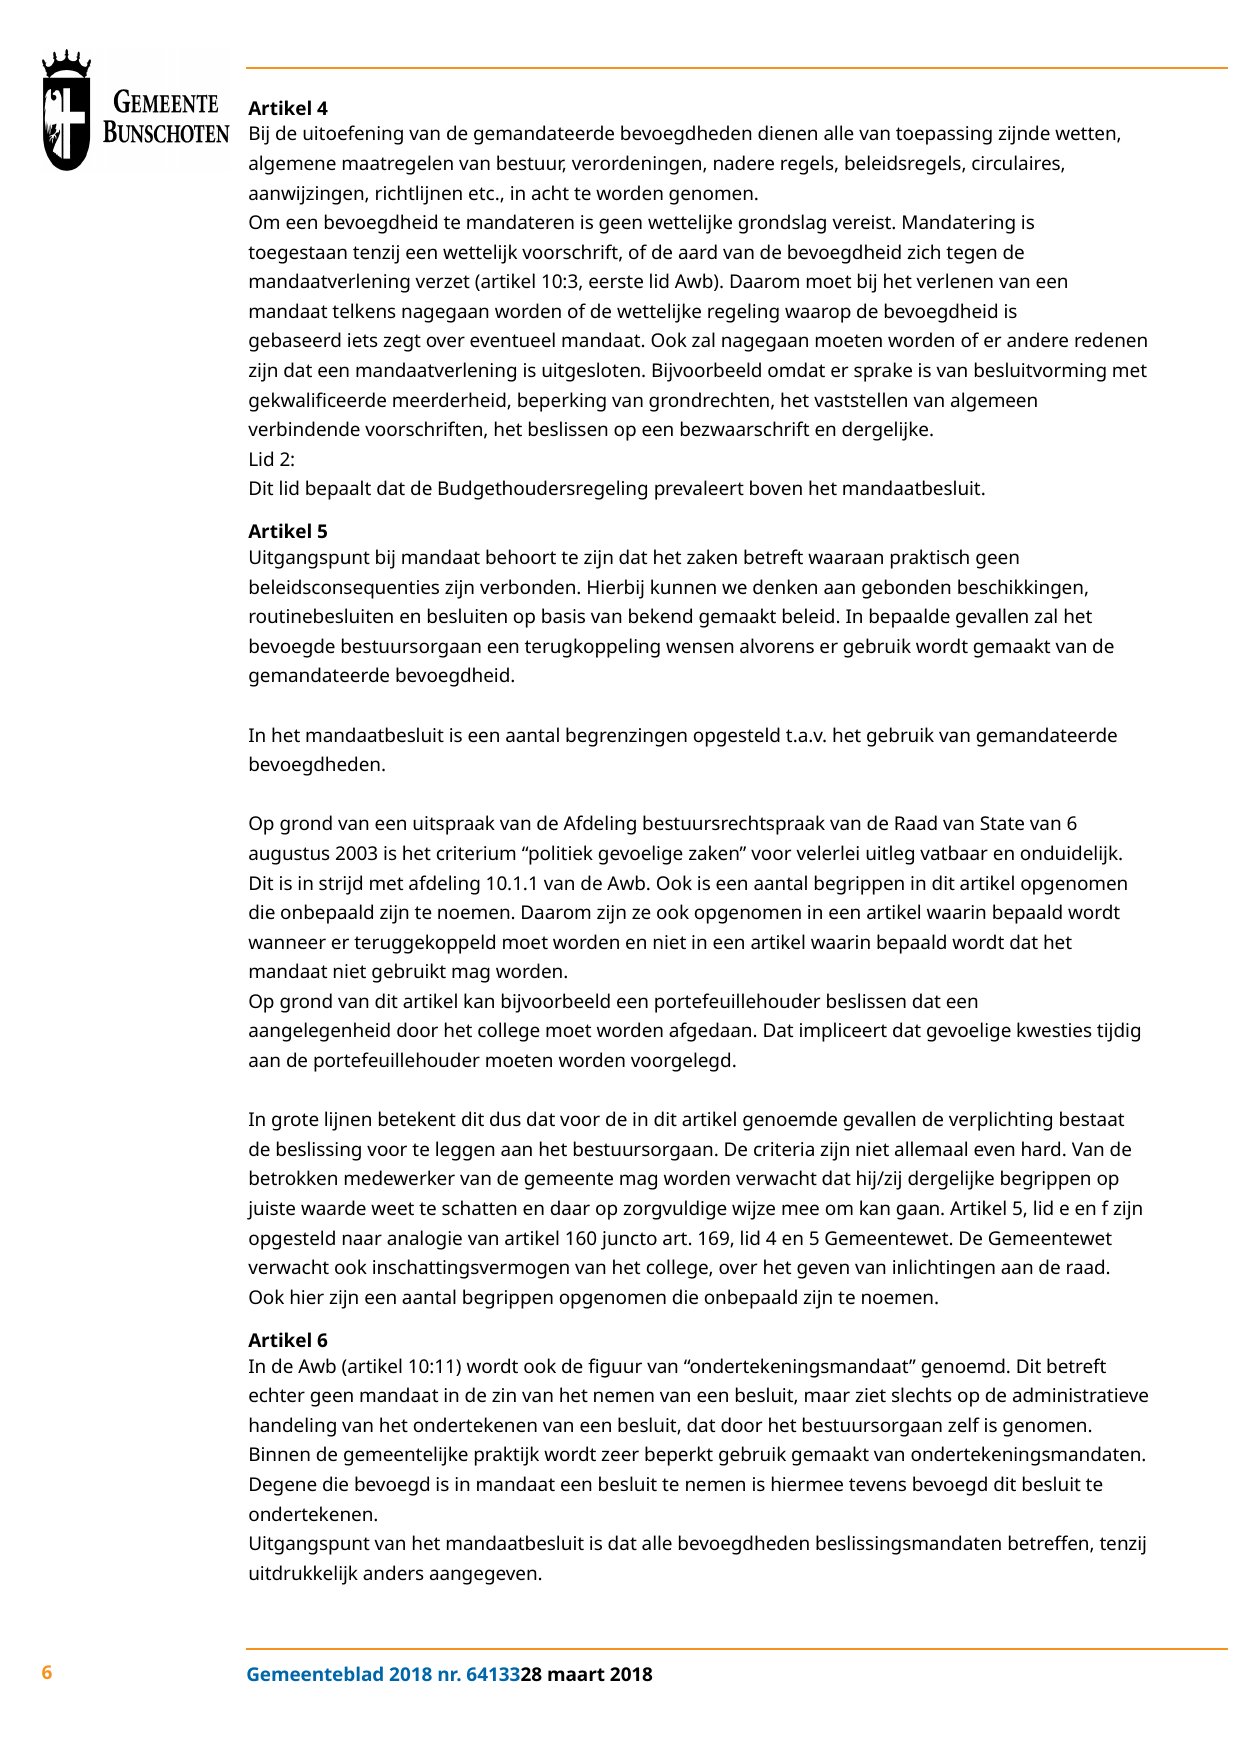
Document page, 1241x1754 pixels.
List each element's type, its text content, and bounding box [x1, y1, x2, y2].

text Bij de uitoefening van de gemandateerde bevoegdheden dienen alle van toepassing zijnde wetten, algemene maatregelen van bestuur, verordeningen, nadere regels, beleidsregels, circulaires, aanwijzingen, richtlijnen etc., in acht te worden genomen. [248, 121, 1152, 205]
text Op grond van dit artikel kan bijvoorbeeld een portefeuillehouder beslissen dat een [248, 988, 1152, 1014]
text mandaatverlening verzet (artikel 10:3, eerste lid Awb). Daarom moet bij het verlenen van een mandaat telkens nagegaan worden of de wettelijke regeling waarop de bevoegdheid is [248, 268, 1152, 324]
text Dit lid bepaalt dat de Budgethoudersregeling prevaleert boven het mandaatbesluit. [248, 476, 1152, 501]
text gebaseerd iets zegt over eventueel mandaat. Ook zal nagegaan moeten worden of er andere redenen zijn dat een mandaatverlening is uitgesloten. Bijvoorbeeld omdat er sprake is van besluitvorming met gekwalificeerde meerderheid, beperking van grondrechten, het vaststellen van algemeen verbindende voorschriften, het beslissen op een bezwaarschrift en dergelijke. [248, 328, 1152, 442]
text In grote lijnen betekent dit dus dat voor de in dit artikel genoemde gevallen de verplichting bestaat de beslissing voor te leggen aan het bestuursorgaan. De criteria zijn niet allemaal even hard. Van de betrokken medewerker van de gemeente mag worden verwacht dat hij/zij dergelijke begrippen op juiste waarde weet te schatten en daar op zorgvuldige wijze mee om kan gaan. Artikel 5, lid e en f zijn opgesteld naar analogie van artikel 160 juncto art. 169, lid 4 en 5 Gemeentewet. De Gemeentewet verwacht ook inschattingsvermogen van het college, over het geven van inlichtingen aan de raad. Ook hier zijn een aantal begrippen opgenomen die onbepaald zijn te noemen. [248, 1106, 1152, 1310]
text Om een bevoegdheid te mandateren is geen wettelijke grondslag vereist. Mandatering is [248, 209, 1152, 235]
text Artikel 5 [248, 519, 1152, 544]
text Artikel 6 [248, 1327, 1152, 1353]
text aangelegenheid door het college moet worden afgedaan. Dat impliceert dat gevoelige kwesties tijdig aan de portefeuillehouder moeten worden voorgelegd. [248, 1018, 1152, 1073]
text Uitgangspunt bij mandaat behoort te zijn dat het zaken betreft waaraan praktisch geen [248, 544, 1152, 570]
text Op grond van een uitspraak van de Afdeling bestuursrechtspraak van de Raad van State van 6 augustus 2003 is het criterium “politiek gevoelige zaken” voor velerlei uitleg vatbaar en onduidelijk. Dit is in strijd met afdeling 10.1.1 van de Awb. Ook is een aantal begrippen in dit artikel opgenomen die onbepaald zijn te noemen. Daarom zijn ze ook opgenomen in een artikel waarin bepaald wordt wanneer er teruggekoppeld moet worden en niet in een artikel waarin bepaald wordt dat het mandaat niet gebruikt mag worden. [248, 811, 1152, 984]
text Artikel 4 [248, 95, 1152, 121]
text Lid 2: [248, 446, 1152, 472]
text In de Awb (artikel 10:11) wordt ook de figuur van “ondertekeningsmandaat” genoemd. Dit betreft echter geen mandaat in de zin van het nemen van een besluit, maar ziet slechts op de administratieve handeling van het ondertekenen van een besluit, dat door het bestuursorgaan zelf is genomen. Binnen de gemeentelijke praktijk wordt zeer beperkt gebruik gemaakt van ondertekeningsmandaten. Degene die bevoegd is in mandaat een besluit te nemen is hiermee tevens bevoegd dit besluit te ondertekenen. [248, 1353, 1152, 1526]
picture [41, 47, 231, 172]
text In het mandaatbesluit is een aantal begrenzingen opgesteld t.a.v. het gebruik van gemandateerde bevoegdheden. [248, 722, 1152, 777]
text toegestaan tenzij een wettelijk voorschrift, of de aard van de bevoegdheid zich tegen de [248, 239, 1152, 264]
text Uitgangspunt van het mandaatbesluit is dat alle bevoegdheden beslissingsmandaten betreffen, tenzij uitdrukkelijk anders aangegeven. [248, 1530, 1152, 1586]
text beleidsconsequenties zijn verbonden. Hierbij kunnen we denken aan gebonden beschikkingen, routinebesluiten en besluiten op basis van bekend gemaakt beleid. In bepaalde gevallen zal het bevoegde bestuursorgaan een terugkoppeling wensen alvorens er gebruik wordt gemaakt van de gemandateerde bevoegdheid. [248, 574, 1152, 688]
